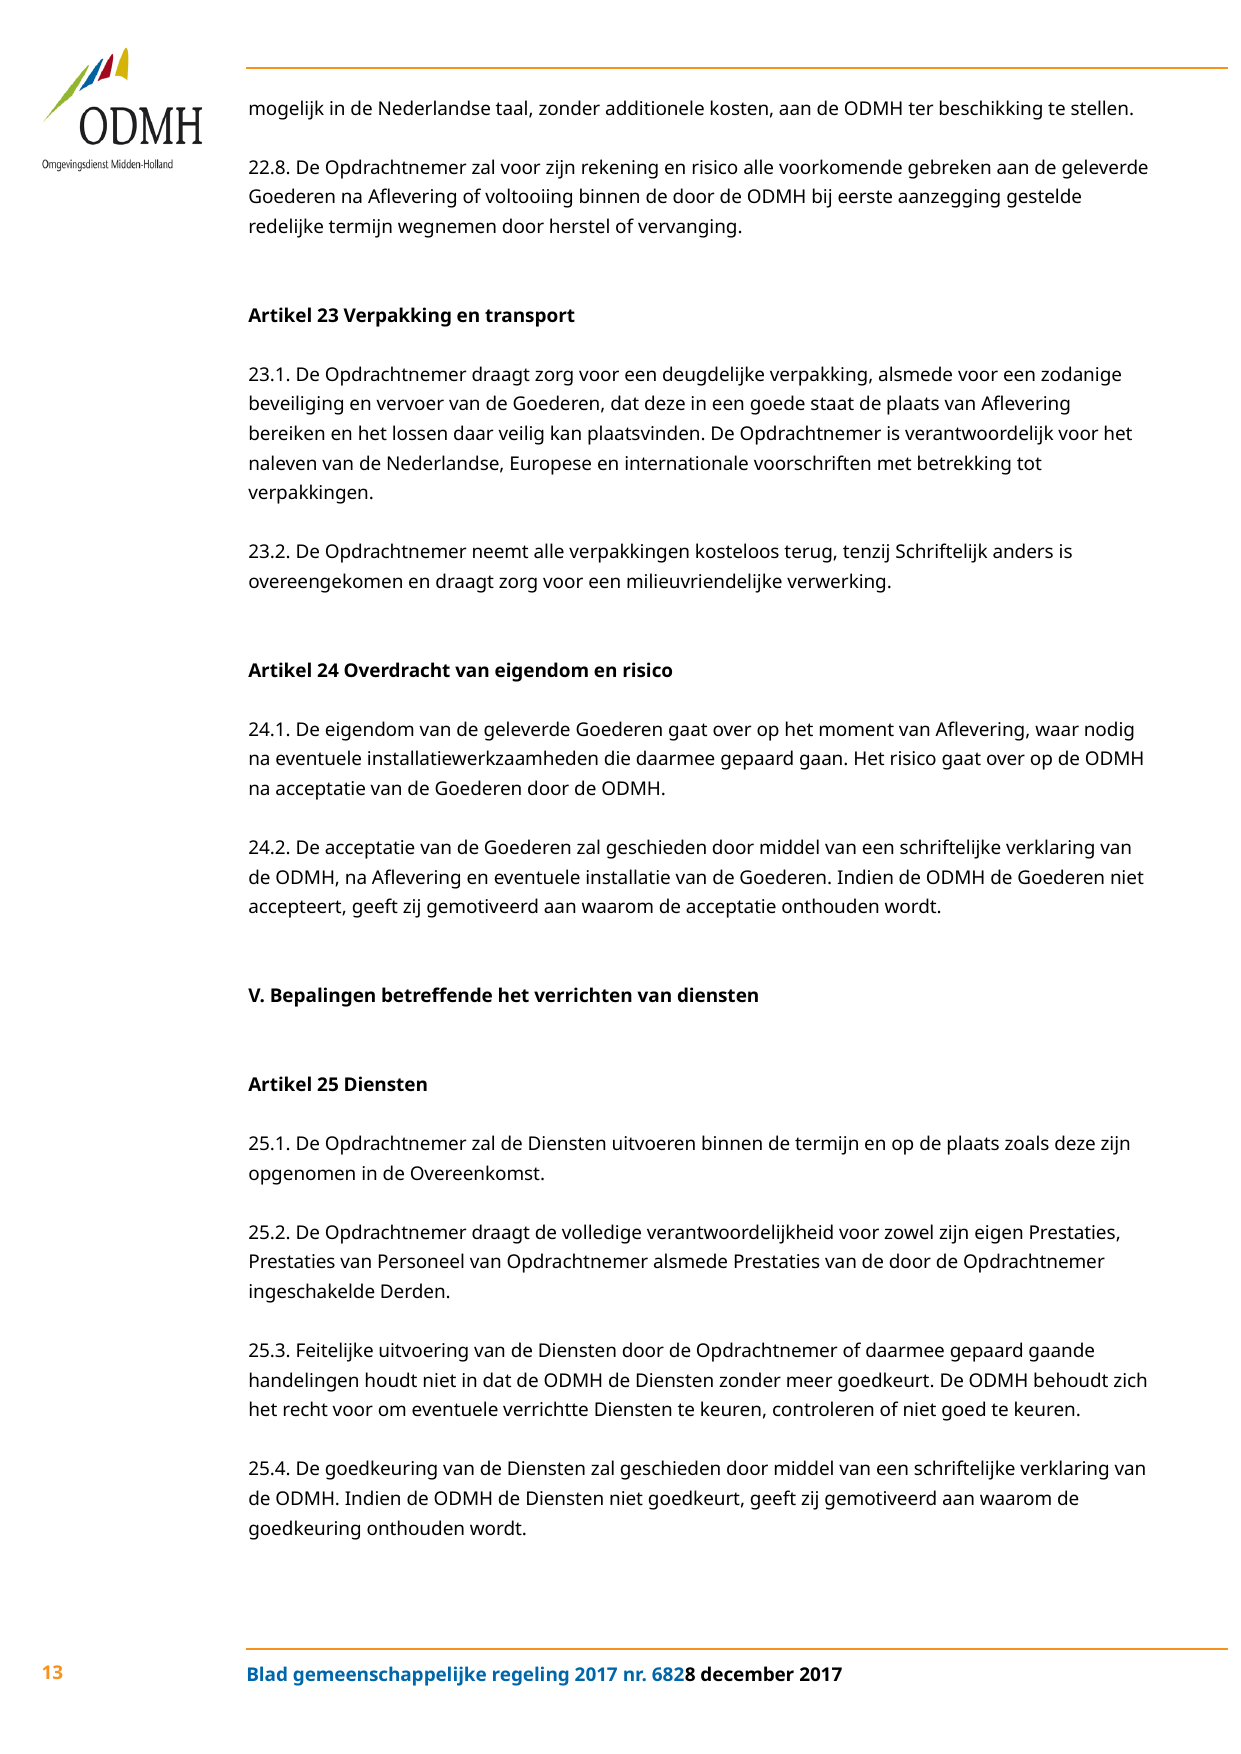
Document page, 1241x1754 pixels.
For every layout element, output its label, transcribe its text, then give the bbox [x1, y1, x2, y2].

text Artikel 23 Verpakking en transport [248, 302, 1152, 328]
text 24.2. De acceptatie van de Goederen zal geschieden door middel van een schriftelijke verklaring van de ODMH, na Aflevering en eventuele installatie van de Goederen. Indien de ODMH de Goederen niet accepteert, geeft zij gemotiveerd aan waarom de acceptatie onthouden wordt. [248, 834, 1152, 919]
text 22.8. De Opdrachtnemer zal voor zijn rekening en risico alle voorkomende gebreken aan de geleverde Goederen na Aflevering of voltooiing binnen de door de ODMH bij eerste aanzegging gestelde redelijke termijn wegnemen door herstel of vervanging. [248, 154, 1152, 239]
text 25.1. De Opdrachtnemer zal de Diensten uitvoeren binnen de termijn en op de plaats zoals deze zijn opgenomen in de Overeenkomst. [248, 1130, 1152, 1186]
text 25.4. De goedkeuring van de Diensten zal geschieden door middel van een schriftelijke verklaring van de ODMH. Indien de ODMH de Diensten niet goedkeurt, geeft zij gemotiveerd aan waarom de goedkeuring onthouden wordt. [248, 1456, 1152, 1541]
text 23.2. De Opdrachtnemer neemt alle verpakkingen kosteloos terug, tenzij Schriftelijk anders is overeengekomen en draagt zorg voor een milieuvriendelijke verwerking. [248, 538, 1152, 594]
text 25.3. Feitelijke uitvoering van de Diensten door de Opdrachtnemer of daarmee gepaard gaande handelingen houdt niet in dat de ODMH de Diensten zonder meer goedkeurt. De ODMH behoudt zich het recht voor om eventuele verrichtte Diensten te keuren, controleren of niet goed te keuren. [248, 1337, 1152, 1422]
text Artikel 24 Overdracht van eigendom en risico [248, 657, 1152, 683]
text V. Bepalingen betreffende het verrichten van diensten [248, 982, 1152, 1008]
text 23.1. De Opdrachtnemer draagt zorg voor een deugdelijke verpakking, alsmede voor een zodanige beveiliging en vervoer van de Goederen, dat deze in een goede staat de plaats van Aflevering bereiken en het lossen daar veilig kan plaatsvinden. De Opdrachtnemer is verantwoordelijk voor het naleven van de Nederlandse, Europese en internationale voorschriften met betrekking tot verpakkingen. [248, 361, 1152, 505]
text 24.1. De eigendom van de geleverde Goederen gaat over op het moment van Aflevering, waar nodig na eventuele installatiewerkzaamheden die daarmee gepaard gaan. Het risico gaat over op de ODMH na acceptatie van de Goederen door de ODMH. [248, 716, 1152, 801]
text 25.2. De Opdrachtnemer draagt de volledige verantwoordelijkheid voor zowel zijn eigen Prestaties, Prestaties van Personeel van Opdrachtnemer alsmede Prestaties van de door de Opdrachtnemer ingeschakelde Derden. [248, 1219, 1152, 1304]
picture [41, 47, 231, 172]
text Artikel 25 Diensten [248, 1071, 1152, 1097]
text mogelijk in de Nederlandse taal, zonder additionele kosten, aan de ODMH ter beschikking te stellen. [248, 95, 1152, 121]
